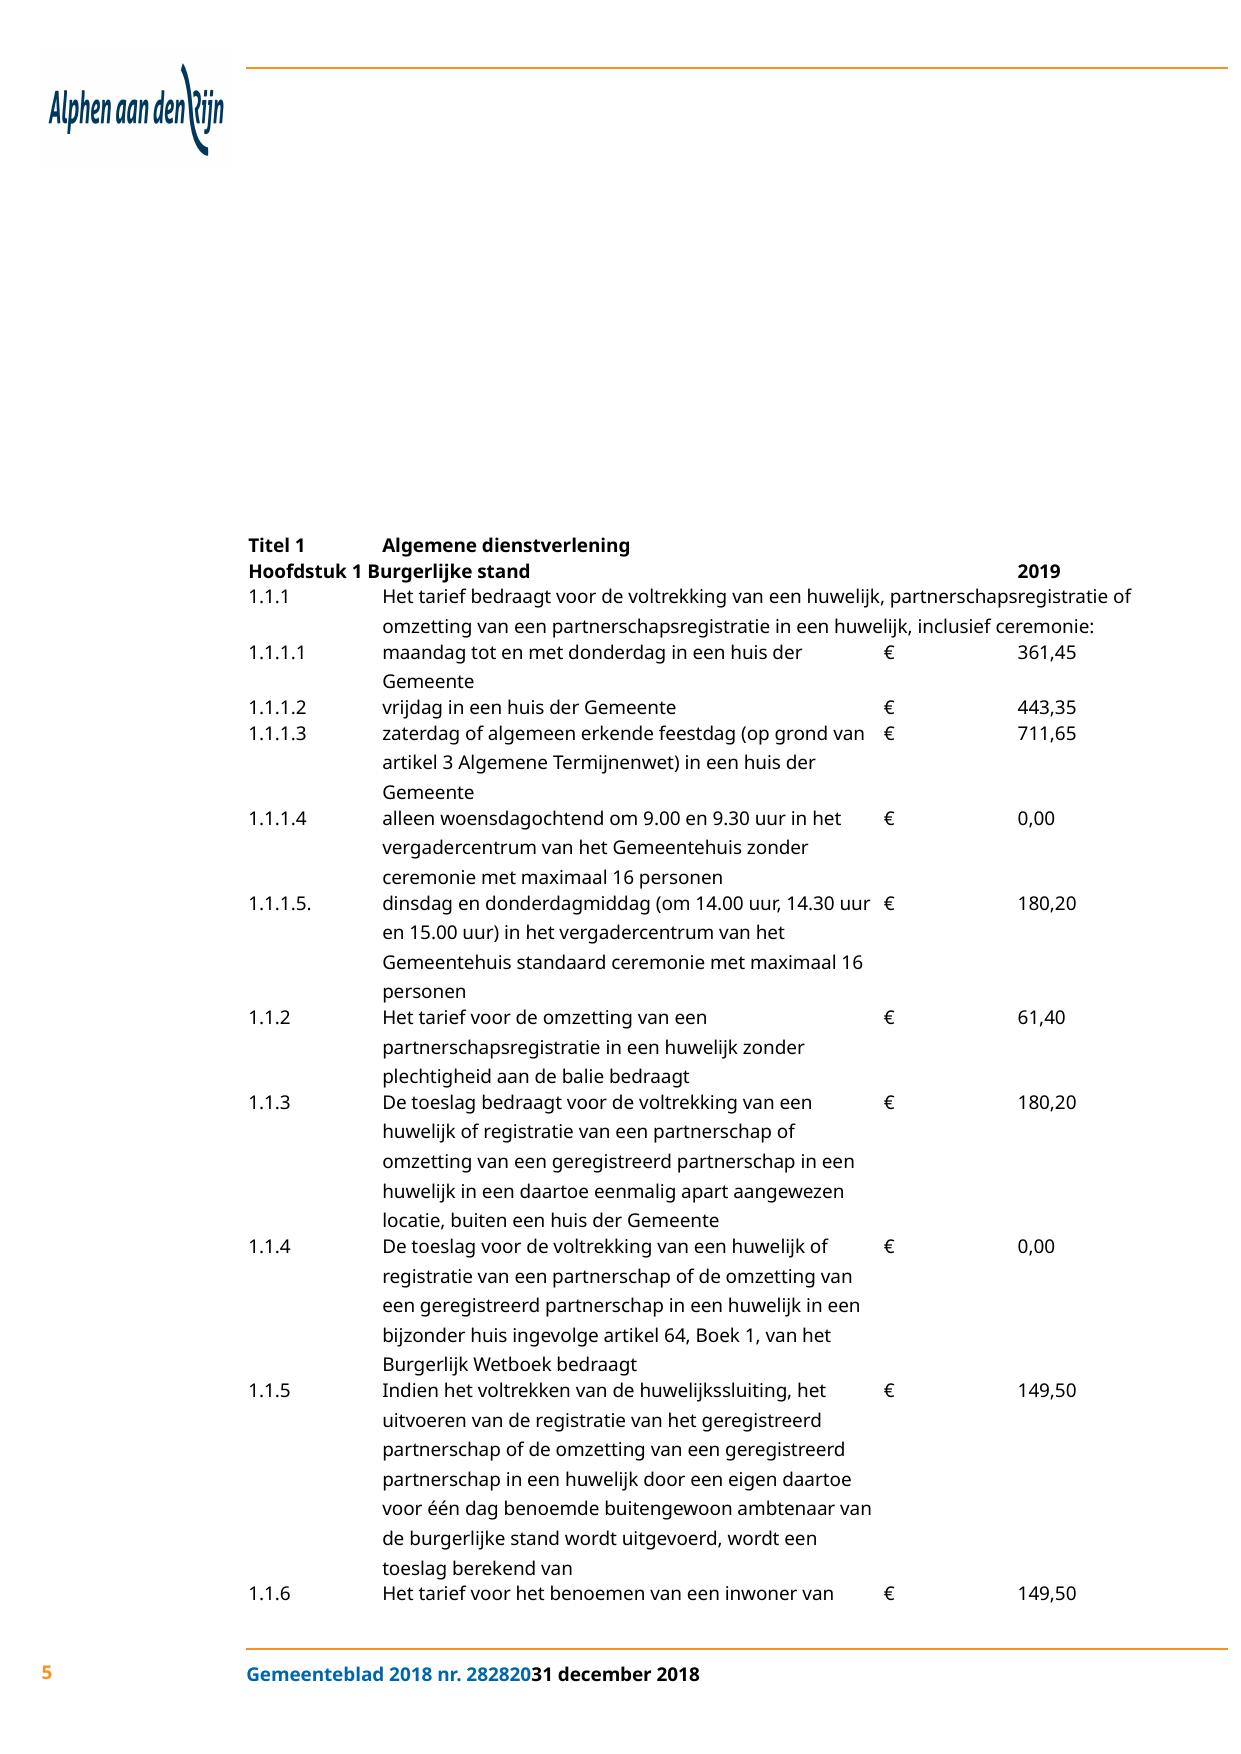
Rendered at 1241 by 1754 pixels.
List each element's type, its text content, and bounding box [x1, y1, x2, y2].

table_cell 1.1.1.4 [248, 805, 382, 890]
table_cell 1.1.1.5. [248, 890, 382, 1004]
table_cell [248, 146, 382, 172]
table_cell [884, 224, 1017, 249]
table_cell [884, 146, 1017, 172]
table_cell [382, 172, 883, 198]
table_cell [1018, 378, 1152, 403]
table_cell 1.1.1.3 [248, 720, 382, 805]
table_cell [1018, 275, 1152, 301]
table_cell [1018, 481, 1152, 506]
table_cell De toeslag voor de voltrekking van een huwelijk of registratie van een partnerschap of de omzetting van een geregistreerd partnerschap in een huwelijk in een bijzonder huis ingevolge artikel 64, Boek 1, van het Burgerlijk Wetboek bedraagt [382, 1233, 883, 1377]
table_cell Indien het voltrekken van de huwelijkssluiting, het uitvoeren van de registratie van het geregistreerd partnerschap of de omzetting van een geregistreerd partnerschap in een huwelijk door een eigen daartoe voor één dag benoemde buitengewoon ambtenaar van de burgerlijke stand wordt uitgevoerd, wordt een toeslag berekend van [382, 1377, 883, 1581]
table_cell Hoofdstuk 1 Burgerlijke stand [248, 558, 883, 584]
table_cell Titel 1 [248, 532, 382, 558]
picture [41, 47, 231, 172]
table_cell [248, 404, 382, 429]
table_cell [382, 121, 883, 146]
table_cell € [884, 1581, 1017, 1606]
table_cell [884, 275, 1017, 301]
table_cell 361,45 [1018, 639, 1152, 694]
table_cell 1.1.1.2 [248, 694, 382, 720]
table_cell [884, 95, 1017, 121]
table_cell [248, 352, 382, 378]
table_cell [884, 506, 1017, 532]
table_cell 1.1.2 [248, 1004, 382, 1089]
table_cell [884, 326, 1017, 352]
table_cell [884, 172, 1017, 198]
table_cell [382, 301, 883, 326]
table_cell 1.1.4 [248, 1233, 382, 1377]
table_cell [1018, 224, 1152, 249]
table_cell 61,40 [1018, 1004, 1152, 1089]
table_cell € [884, 1089, 1017, 1233]
table_cell [1018, 198, 1152, 223]
table_cell [248, 121, 382, 146]
table_cell [248, 172, 382, 198]
table_cell [382, 481, 883, 506]
table_cell € [884, 805, 1017, 890]
table_cell 2019 [1018, 558, 1152, 584]
table_cell [382, 146, 883, 172]
table_cell [382, 224, 883, 249]
table_cell vrijdag in een huis der Gemeente [382, 694, 883, 720]
table_cell € [884, 639, 1017, 694]
table_cell [382, 352, 883, 378]
table_cell [382, 378, 883, 403]
table_cell [248, 378, 382, 403]
table_cell 443,35 [1018, 694, 1152, 720]
table_cell [884, 352, 1017, 378]
table_cell [1018, 121, 1152, 146]
table_cell 1.1.3 [248, 1089, 382, 1233]
table_cell [1018, 146, 1152, 172]
table_cell 149,50 [1018, 1581, 1152, 1606]
table_cell € [884, 1233, 1017, 1377]
table_cell dinsdag en donderdagmiddag (om 14.00 uur, 14.30 uur en 15.00 uur) in het vergadercentrum van het Gemeentehuis standaard ceremonie met maximaal 16 personen [382, 890, 883, 1004]
table_cell [884, 378, 1017, 403]
table_cell [382, 198, 883, 223]
table_cell zaterdag of algemeen erkende feestdag (op grond van artikel 3 Algemene Termijnenwet) in een huis der Gemeente [382, 720, 883, 805]
table_cell Het tarief bedraagt voor de voltrekking van een huwelijk, partnerschapsregistratie of omzetting van een partnerschapsregistratie in een huwelijk, inclusief ceremonie: [382, 584, 1152, 639]
table_cell [1018, 301, 1152, 326]
table_cell [884, 481, 1017, 506]
table_cell [248, 224, 382, 249]
table_cell Het tarief voor het benoemen van een inwoner van [382, 1581, 883, 1606]
table_cell [248, 455, 382, 481]
table_cell [382, 506, 883, 532]
table_cell [884, 532, 1017, 558]
table_cell € [884, 720, 1017, 805]
table_cell 1.1.5 [248, 1377, 382, 1581]
table_cell [382, 95, 883, 121]
table_cell Algemene dienstverlening [382, 532, 883, 558]
table_cell [884, 455, 1017, 481]
table_cell [884, 429, 1017, 455]
table_cell € [884, 694, 1017, 720]
table_cell 180,20 [1018, 890, 1152, 1004]
table_cell 1.1.6 [248, 1581, 382, 1606]
table_cell [1018, 429, 1152, 455]
table_cell [884, 404, 1017, 429]
table_cell [248, 95, 382, 121]
table_cell [884, 249, 1017, 275]
table_cell [248, 326, 382, 352]
table_cell [1018, 404, 1152, 429]
table_cell [382, 429, 883, 455]
table_cell 711,65 [1018, 720, 1152, 805]
table_cell [884, 198, 1017, 223]
table_cell 1.1.1 [248, 584, 382, 639]
table_cell [884, 301, 1017, 326]
table_cell € [884, 1377, 1017, 1581]
table_cell 0,00 [1018, 805, 1152, 890]
table_cell [248, 481, 382, 506]
table_cell [248, 429, 382, 455]
table_cell [248, 249, 382, 275]
table_cell [248, 275, 382, 301]
table_cell [884, 558, 1017, 584]
table_cell [382, 275, 883, 301]
table_cell [1018, 172, 1152, 198]
table_cell [248, 198, 382, 223]
table_cell 0,00 [1018, 1233, 1152, 1377]
table_cell [248, 506, 382, 532]
table_cell maandag tot en met donderdag in een huis der Gemeente [382, 639, 883, 694]
table_cell [1018, 249, 1152, 275]
table_cell [382, 455, 883, 481]
table_cell [382, 249, 883, 275]
table_cell De toeslag bedraagt voor de voltrekking van een huwelijk of registratie van een partnerschap of omzetting van een geregistreerd partnerschap in een huwelijk in een daartoe eenmalig apart aangewezen locatie, buiten een huis der Gemeente [382, 1089, 883, 1233]
table_cell [1018, 95, 1152, 121]
table_cell [1018, 506, 1152, 532]
table_cell [884, 121, 1017, 146]
table_cell [382, 404, 883, 429]
table_cell [1018, 352, 1152, 378]
table_cell € [884, 1004, 1017, 1089]
table_cell [1018, 455, 1152, 481]
table_cell [382, 326, 883, 352]
table_cell [1018, 326, 1152, 352]
table_cell 180,20 [1018, 1089, 1152, 1233]
table_cell [1018, 532, 1152, 558]
table_cell [248, 301, 382, 326]
table_cell alleen woensdagochtend om 9.00 en 9.30 uur in het vergadercentrum van het Gemeentehuis zonder ceremonie met maximaal 16 personen [382, 805, 883, 890]
table_cell 1.1.1.1 [248, 639, 382, 694]
table_cell € [884, 890, 1017, 1004]
table_cell Het tarief voor de omzetting van een partnerschapsregistratie in een huwelijk zonder plechtigheid aan de balie bedraagt [382, 1004, 883, 1089]
table_cell 149,50 [1018, 1377, 1152, 1581]
